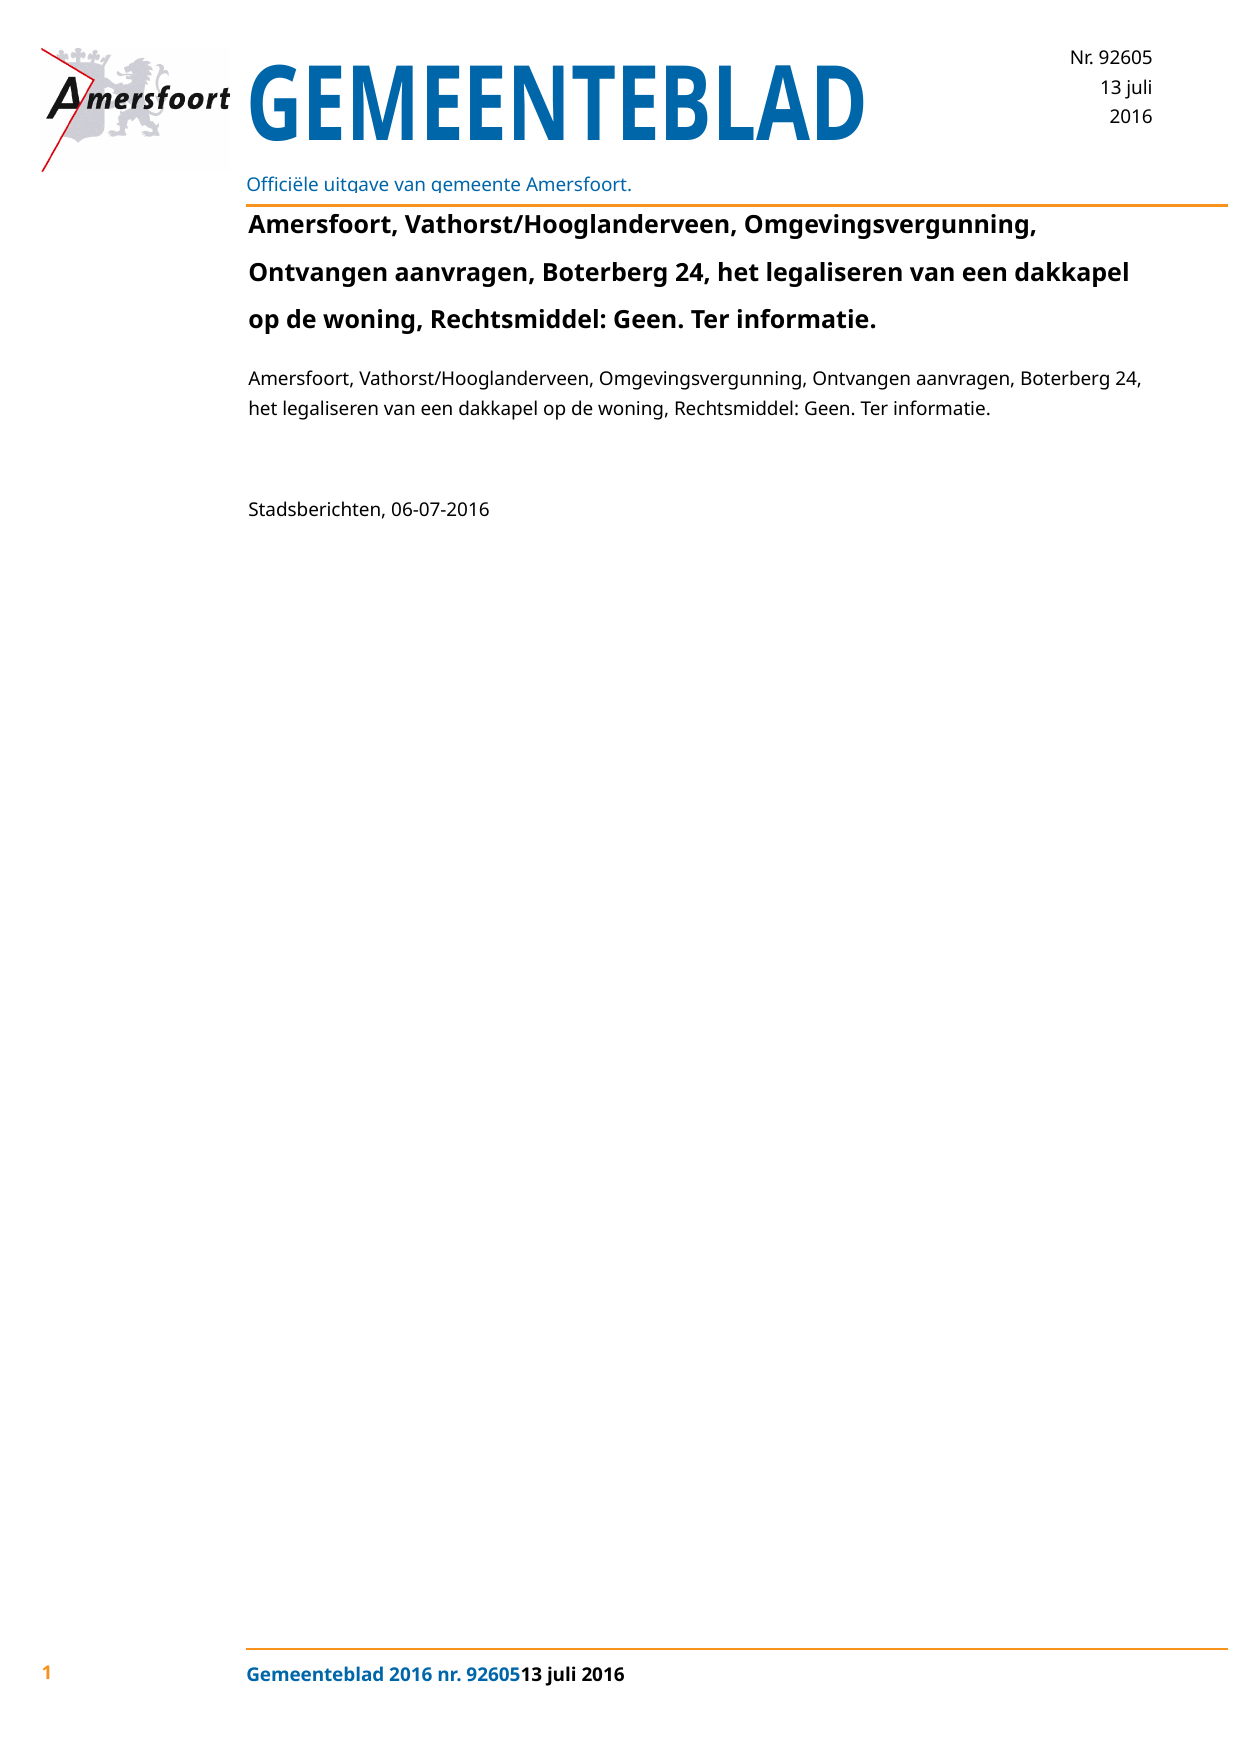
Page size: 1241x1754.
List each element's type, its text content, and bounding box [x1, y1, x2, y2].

picture [41, 47, 231, 172]
text Amersfoort, Vathorst/Hooglanderveen, Omgevingsvergunning, Ontvangen aanvragen, Boterberg 24, het legaliseren van een dakkapel op de woning, Rechtsmiddel: Geen. Ter informatie. [248, 207, 1152, 336]
text Amersfoort, Vathorst/Hooglanderveen, Omgevingsvergunning, Ontvangen aanvragen, Boterberg 24, het legaliseren van een dakkapel op de woning, Rechtsmiddel: Geen. Ter informatie. [248, 366, 1152, 421]
text Stadsberichten, 06-07-2016 [248, 496, 1152, 522]
